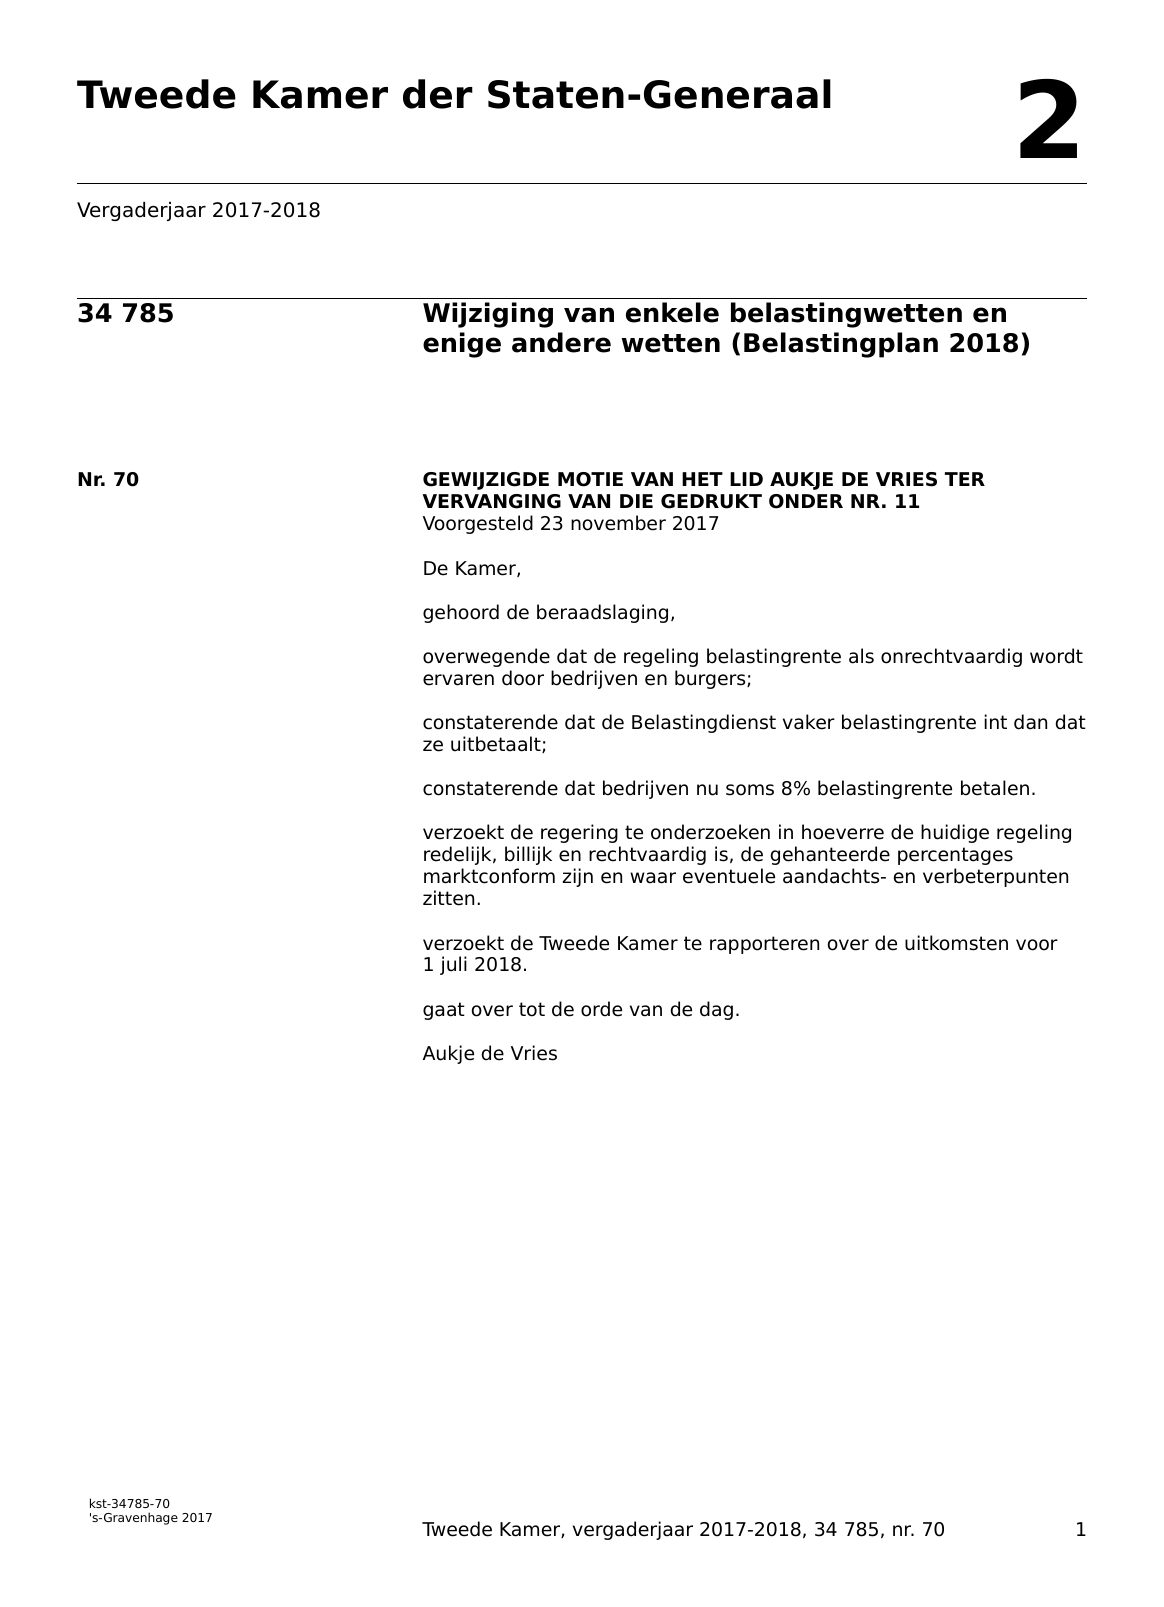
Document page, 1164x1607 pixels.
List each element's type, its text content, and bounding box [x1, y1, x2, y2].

text gaat over tot de orde van de dag. [422, 998, 1087, 1021]
text kst-34785-70 [88, 1497, 323, 1511]
text De Kamer, [422, 557, 1087, 579]
subtitle Nr. 70 GEWIJZIGDE MOTIE VAN HET LID AUKJE DE VRIES TER VERVANGING VAN DIE GEDRUKT ONDER NR. 11 [77, 469, 1087, 513]
table_header Tweede Kamer der Staten-Generaal [77, 59, 886, 183]
text overwegende dat de regeling belastingrente als onrechtvaardig wordt ervaren door bedrijven en burgers; [422, 646, 1087, 690]
table_cell Vergaderjaar 2017-2018 [77, 184, 1087, 298]
text constaterende dat bedrijven nu soms 8% belastingrente betalen. [422, 778, 1087, 800]
text verzoekt de regering te onderzoeken in hoeverre de huidige regeling redelijk, billijk en rechtvaardig is, de gehanteerde percentages marktconform zijn en waar eventuele aandachts- en verbeterpunten zitten. [422, 822, 1087, 910]
text gehoord de beraadslaging, [422, 602, 1087, 624]
table_header 2 [886, 59, 1087, 183]
text Voorgesteld 23 november 2017 [422, 513, 1087, 535]
text 's-Gravenhage 2017 [88, 1511, 323, 1525]
text Aukje de Vries [422, 1043, 1087, 1065]
text verzoekt de Tweede Kamer te rapporteren over de uitkomsten voor 1 juli 2018. [422, 932, 1087, 976]
subtitle 34 785 Wijziging van enkele belastingwetten en enige andere wetten (Belastingplan 2018) [77, 299, 1087, 358]
text constaterende dat de Belastingdienst vaker belastingrente int dan dat ze uitbetaalt; [422, 712, 1087, 756]
